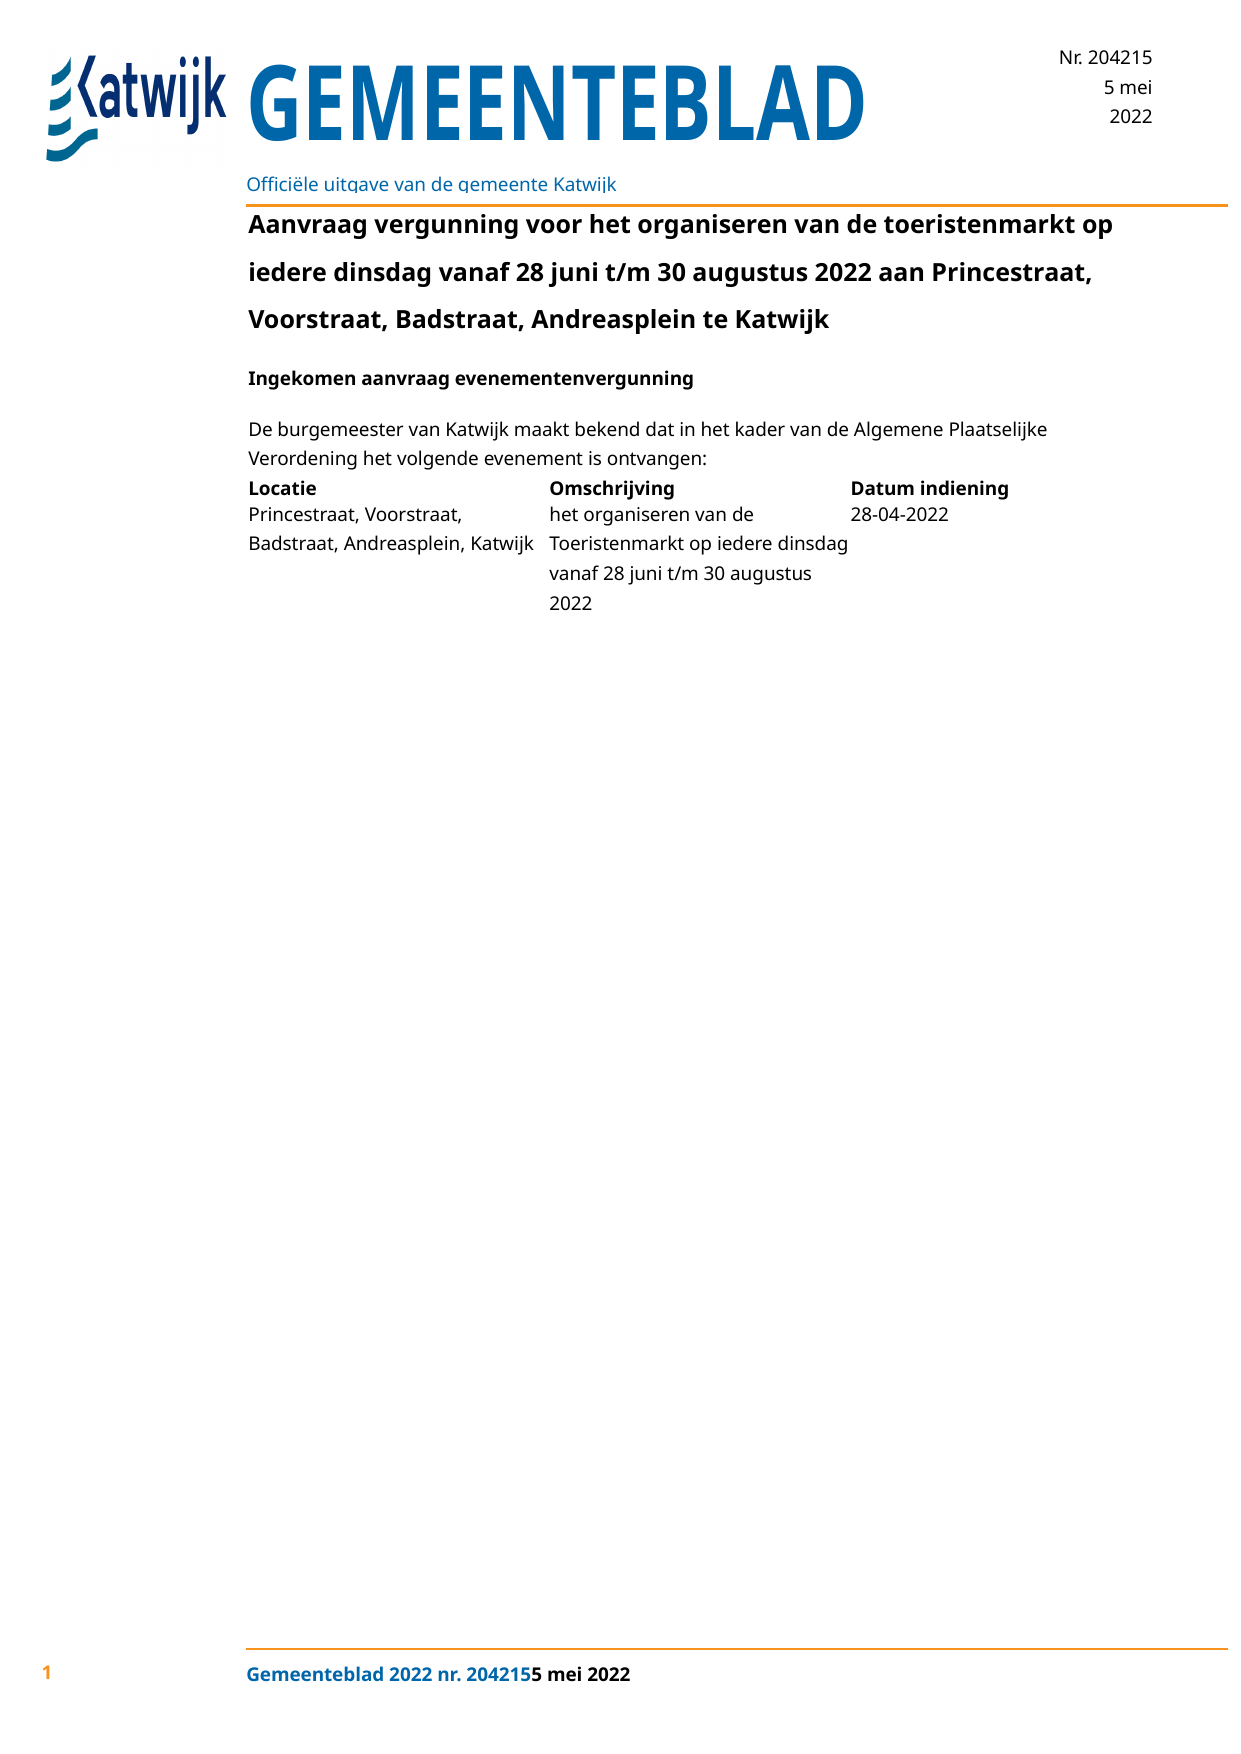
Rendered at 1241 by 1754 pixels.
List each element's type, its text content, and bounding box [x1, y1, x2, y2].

text Ingekomen aanvraag evenementenvergunning [248, 366, 1152, 391]
table_header Datum indiening [850, 475, 1152, 501]
table_cell Princestraat, Voorstraat, Badstraat, Andreasplein, Katwijk [248, 501, 549, 615]
table_header Locatie [248, 475, 549, 501]
table_cell 28-04-2022 [850, 501, 1152, 615]
text Aanvraag vergunning voor het organiseren van de toeristenmarkt op iedere dinsdag vanaf 28 juni t/m 30 augustus 2022 aan Princestraat, Voorstraat, Badstraat, Andreasplein te Katwijk [248, 207, 1152, 336]
table_header Omschrijving [549, 475, 850, 501]
text De burgemeester van Katwijk maakt bekend dat in het kader van de Algemene Plaatselijke Verordening het volgende evenement is ontvangen: [248, 416, 1152, 471]
table_cell het organiseren van de Toeristenmarkt op iedere dinsdag vanaf 28 juni t/m 30 augustus 2022 [549, 501, 850, 615]
picture [41, 47, 231, 172]
